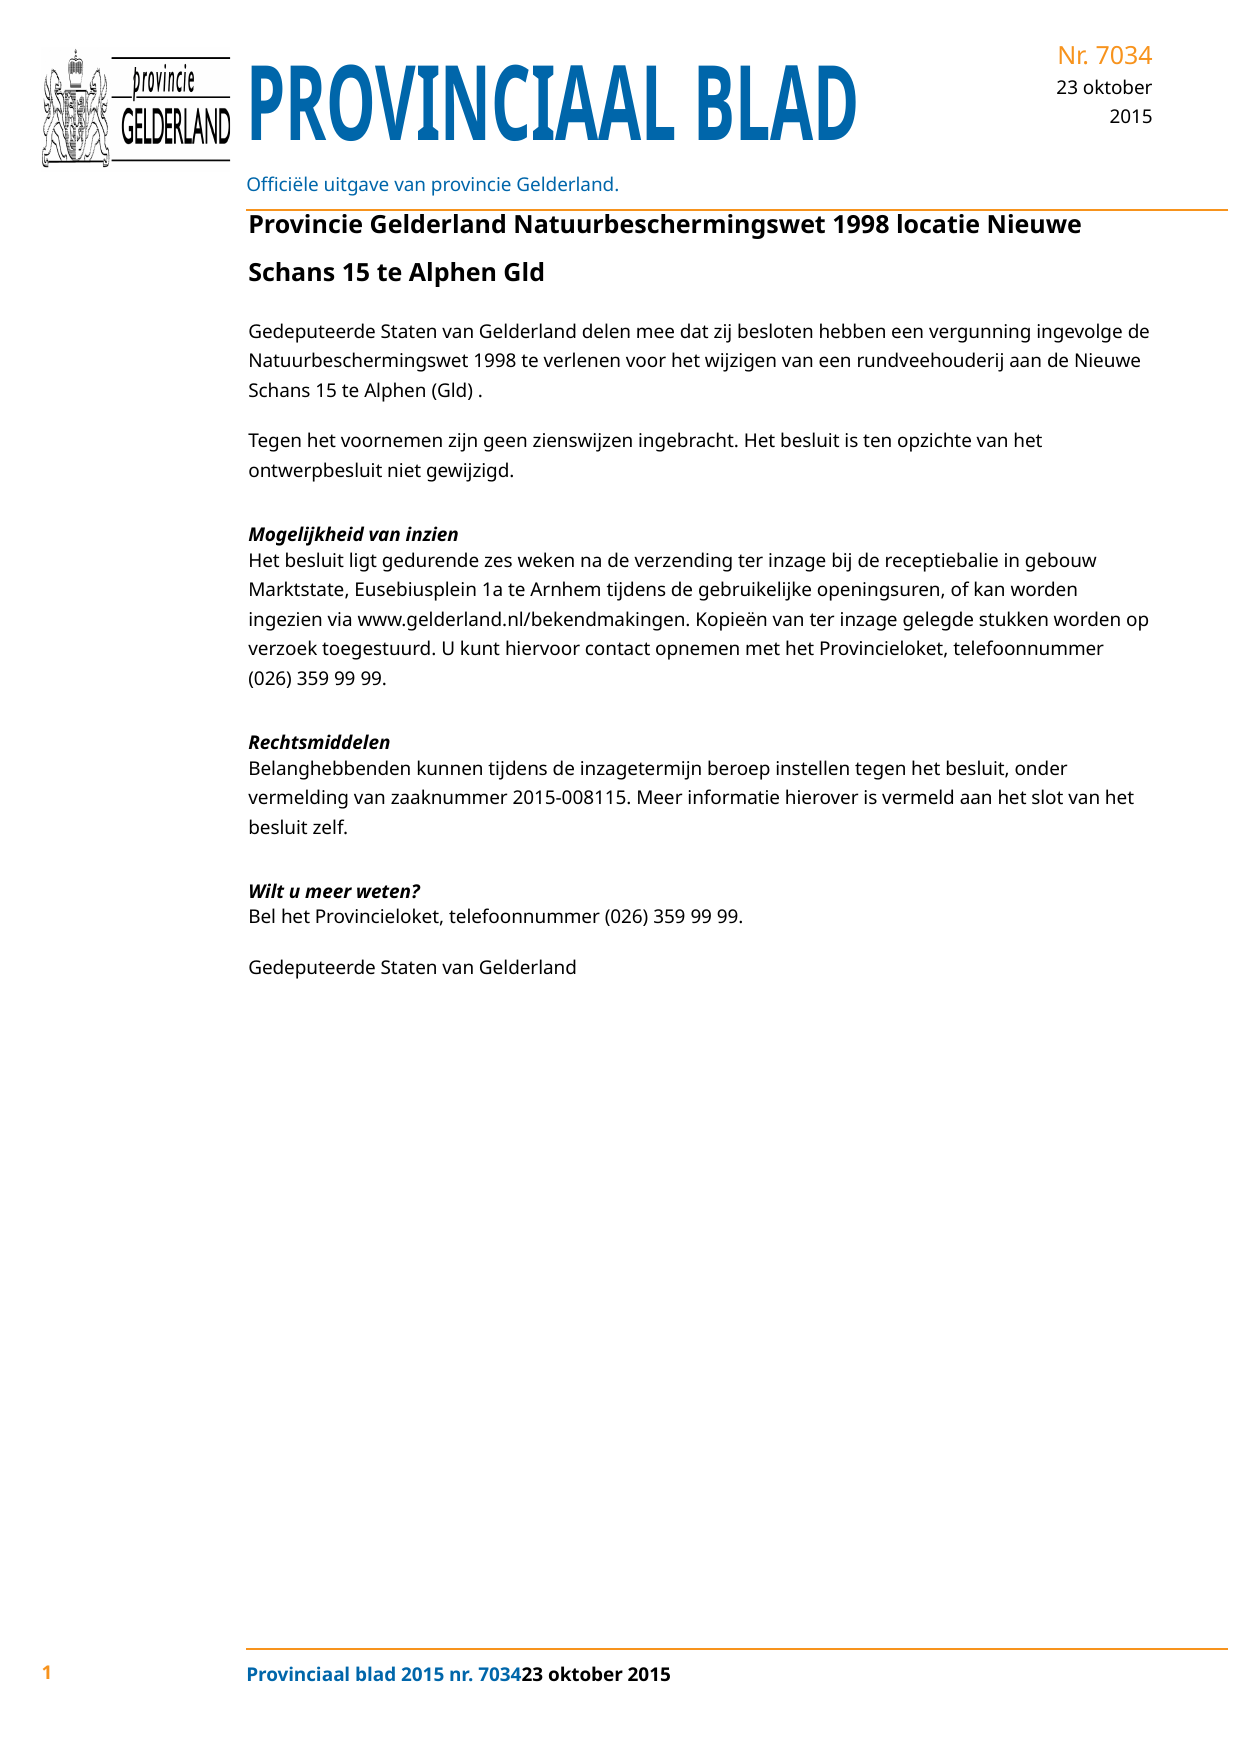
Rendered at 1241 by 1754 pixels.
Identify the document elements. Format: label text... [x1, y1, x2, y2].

text Tegen het voornemen zijn geen zienswijzen ingebracht. Het besluit is ten opzichte van het ontwerpbesluit niet gewijzigd. [248, 427, 1152, 483]
picture [41, 47, 231, 172]
text Gedeputeerde Staten van Gelderland delen mee dat zij besloten hebben een vergunning ingevolge de Natuurbeschermingswet 1998 te verlenen voor het wijzigen van een rundveehouderij aan de Nieuwe Schans 15 te Alphen (Gld) . [248, 318, 1152, 403]
text Wilt u meer weten? [248, 878, 1152, 904]
text Provincie Gelderland Natuurbeschermingswet 1998 locatie Nieuwe Schans 15 te Alphen Gld [248, 211, 1152, 288]
text Belanghebbenden kunnen tijdens de inzagetermijn beroep instellen tegen het besluit, onder vermelding van zaaknummer 2015-008115. Meer informatie hierover is vermeld aan het slot van het besluit zelf. [248, 755, 1152, 840]
text Rechtsmiddelen [248, 729, 1152, 755]
text Gedeputeerde Staten van Gelderland [248, 954, 1152, 980]
text Bel het Provincieloket, telefoonnummer (026) 359 99 99. [248, 904, 1152, 929]
text Mogelijkheid van inzien [248, 521, 1152, 547]
text Het besluit ligt gedurende zes weken na de verzending ter inzage bij de receptiebalie in gebouw Marktstate, Eusebiusplein 1a te Arnhem tijdens de gebruikelijke openingsuren, of kan worden ingezien via www.gelderland.nl/bekendmakingen. Kopieën van ter inzage gelegde stukken worden op verzoek toegestuurd. U kunt hiervoor contact opnemen met het Provincieloket, telefoonnummer (026) 359 99 99. [248, 547, 1152, 691]
